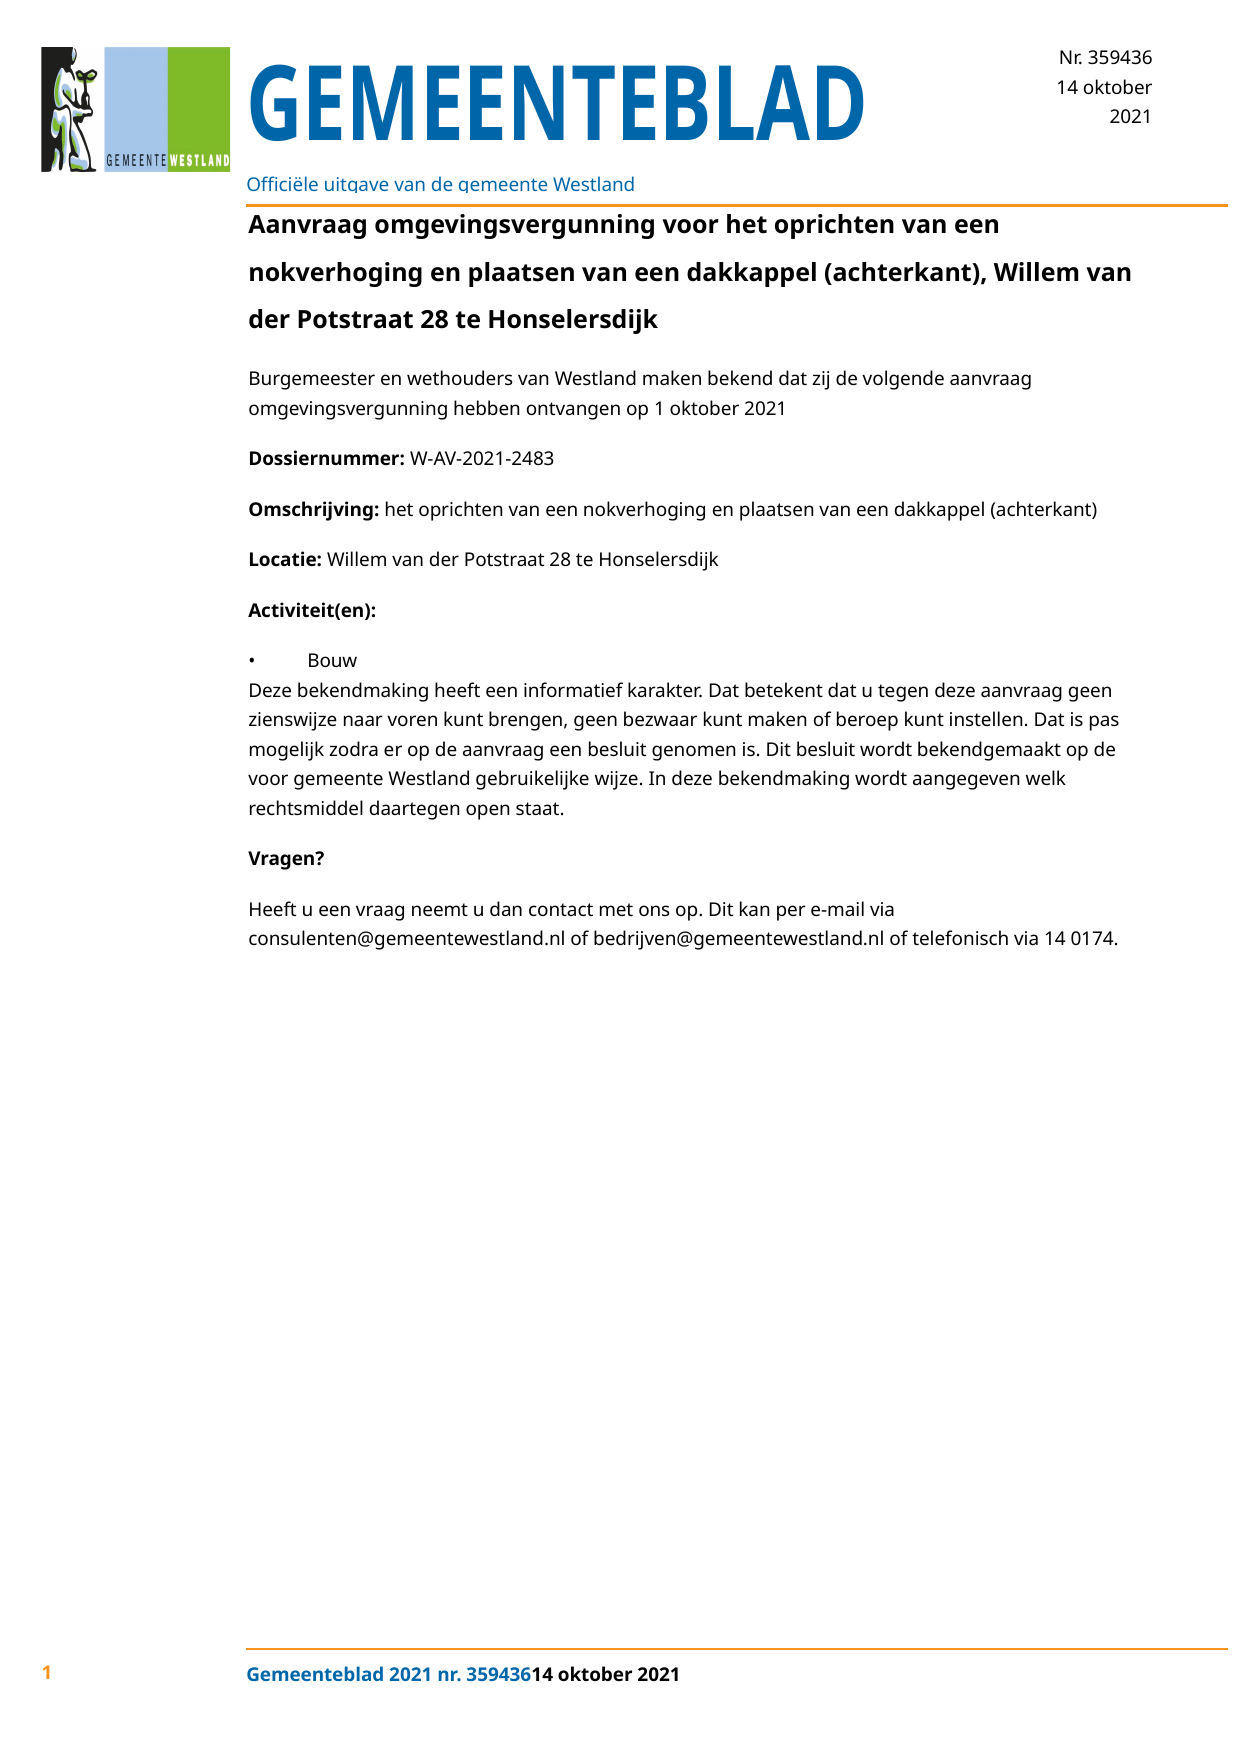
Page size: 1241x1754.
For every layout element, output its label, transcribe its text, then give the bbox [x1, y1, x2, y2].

text Locatie: Willem van der Potstraat 28 te Honselersdijk [248, 546, 1152, 572]
text Vragen? [248, 846, 1152, 871]
text Burgemeester en wethouders van Westland maken bekend dat zij de volgende aanvraag omgevingsvergunning hebben ontvangen op 1 oktober 2021 [248, 366, 1152, 421]
text Dossiernummer: W-AV-2021-2483 [248, 446, 1152, 471]
text Heeft u een vraag neemt u dan contact met ons op. Dit kan per e-mail via consulenten@gemeentewestland.nl of bedrijven@gemeentewestland.nl of telefonisch via 14 0174. [248, 896, 1152, 951]
picture [41, 47, 231, 172]
text Aanvraag omgevingsvergunning voor het oprichten van een nokverhoging en plaatsen van een dakkappel (achterkant), Willem van der Potstraat 28 te Honselersdijk [248, 207, 1152, 336]
text Deze bekendmaking heeft een informatief karakter. Dat betekent dat u tegen deze aanvraag geen zienswijze naar voren kunt brengen, geen bezwaar kunt maken of beroep kunt instellen. Dat is pas mogelijk zodra er op de aanvraag een besluit genomen is. Dit besluit wordt bekendgemaakt op de voor gemeente Westland gebruikelijke wijze. In deze bekendmaking wordt aangegeven welk rechtsmiddel daartegen open staat. [248, 677, 1152, 821]
text Omschrijving: het oprichten van een nokverhoging en plaatsen van een dakkappel (achterkant) [248, 496, 1152, 522]
list Bouw [248, 647, 1152, 673]
text Activiteit(en): [248, 597, 1152, 622]
